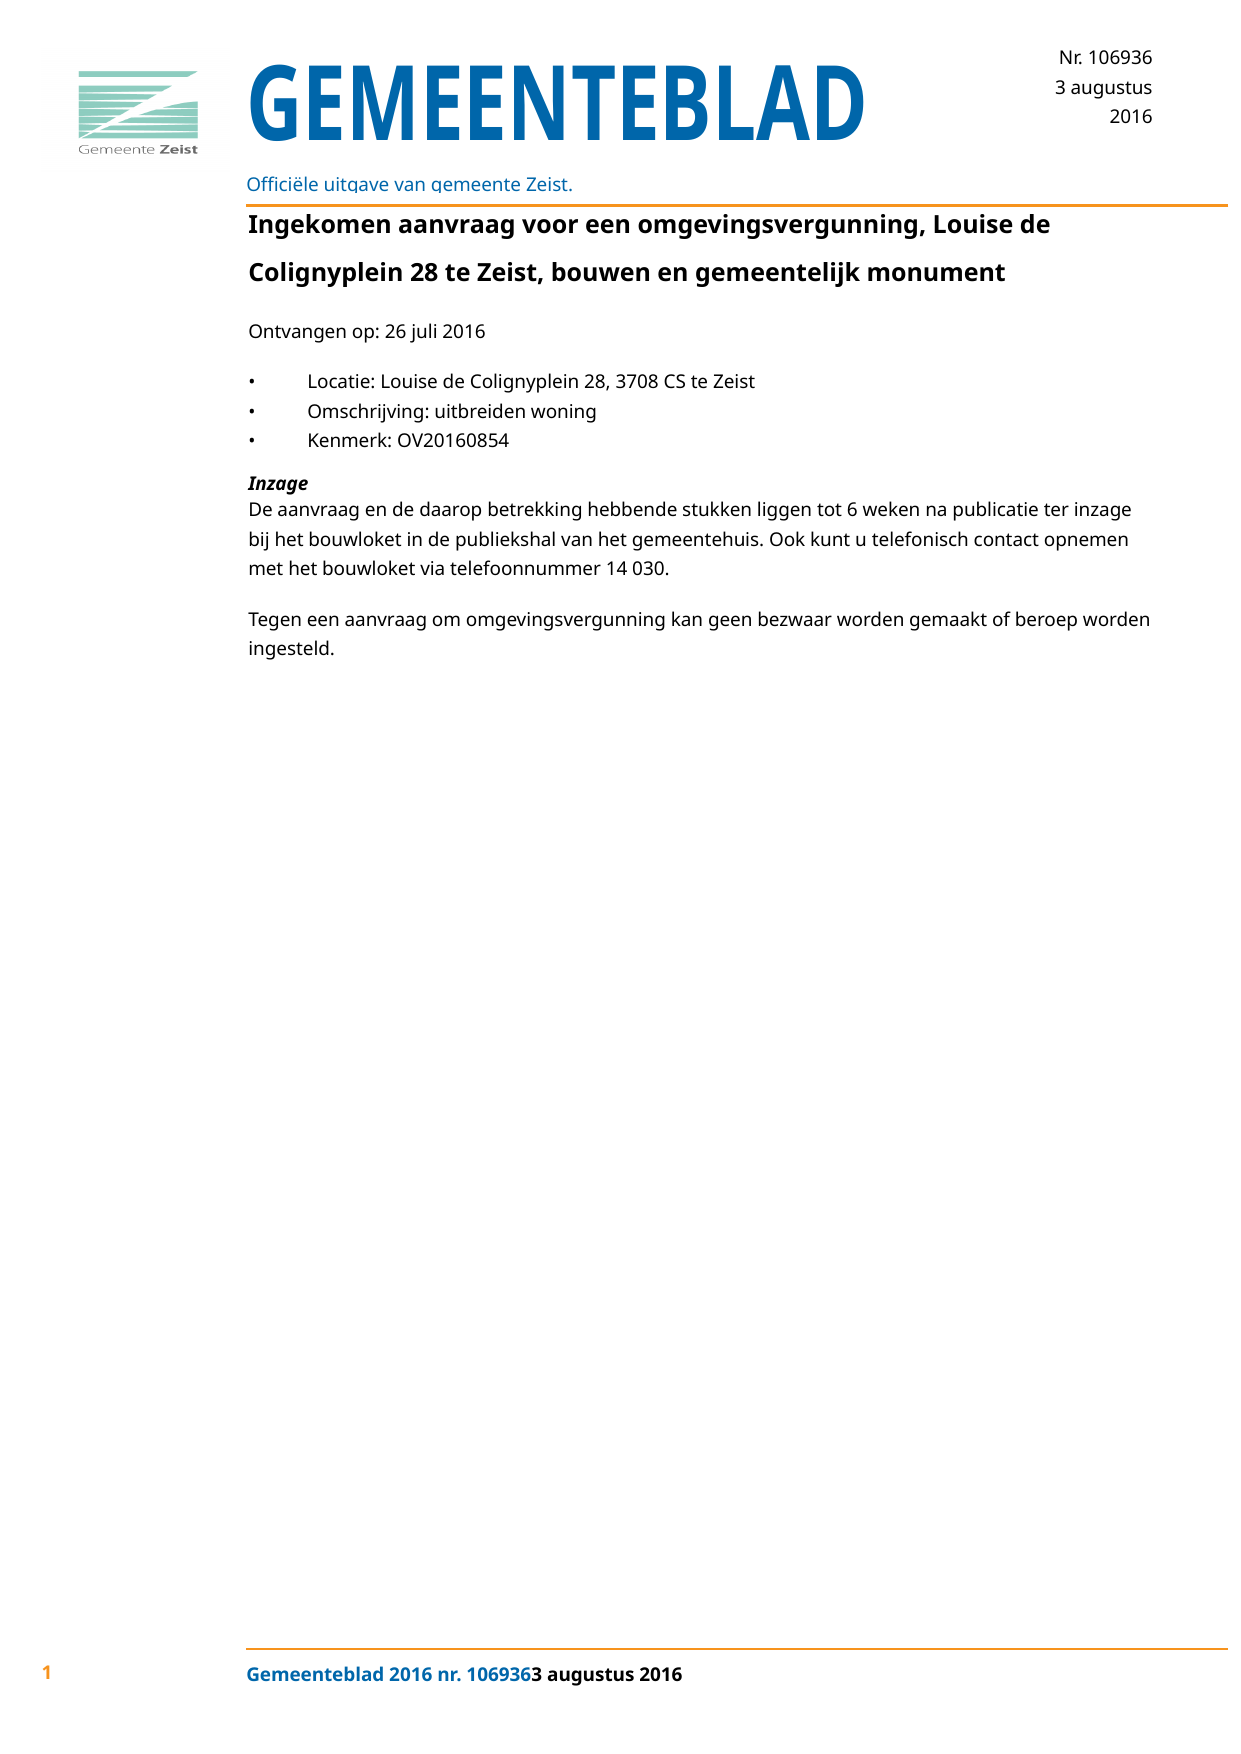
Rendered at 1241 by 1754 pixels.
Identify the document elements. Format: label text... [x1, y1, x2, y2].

text Ontvangen op: 26 juli 2016 [248, 318, 1152, 344]
text Inzage [248, 471, 1152, 496]
list Locatie: Louise de Colignyplein 28, 3708 CS te Zeist [248, 368, 1152, 394]
text Ingekomen aanvraag voor een omgevingsvergunning, Louise de Colignyplein 28 te Zeist, bouwen en gemeentelijk monument [248, 207, 1152, 288]
list Kenmerk: OV20160854 [248, 427, 1152, 453]
text De aanvraag en de daarop betrekking hebbende stukken liggen tot 6 weken na publicatie ter inzage bij het bouwloket in de publiekshal van het gemeentehuis. Ook kunt u telefonisch contact opnemen met het bouwloket via telefoonnummer 14 030. [248, 496, 1152, 581]
picture [41, 47, 231, 172]
text Tegen een aanvraag om omgevingsvergunning kan geen bezwaar worden gemaakt of beroep worden ingesteld. [248, 606, 1152, 661]
list Omschrijving: uitbreiden woning [248, 398, 1152, 424]
